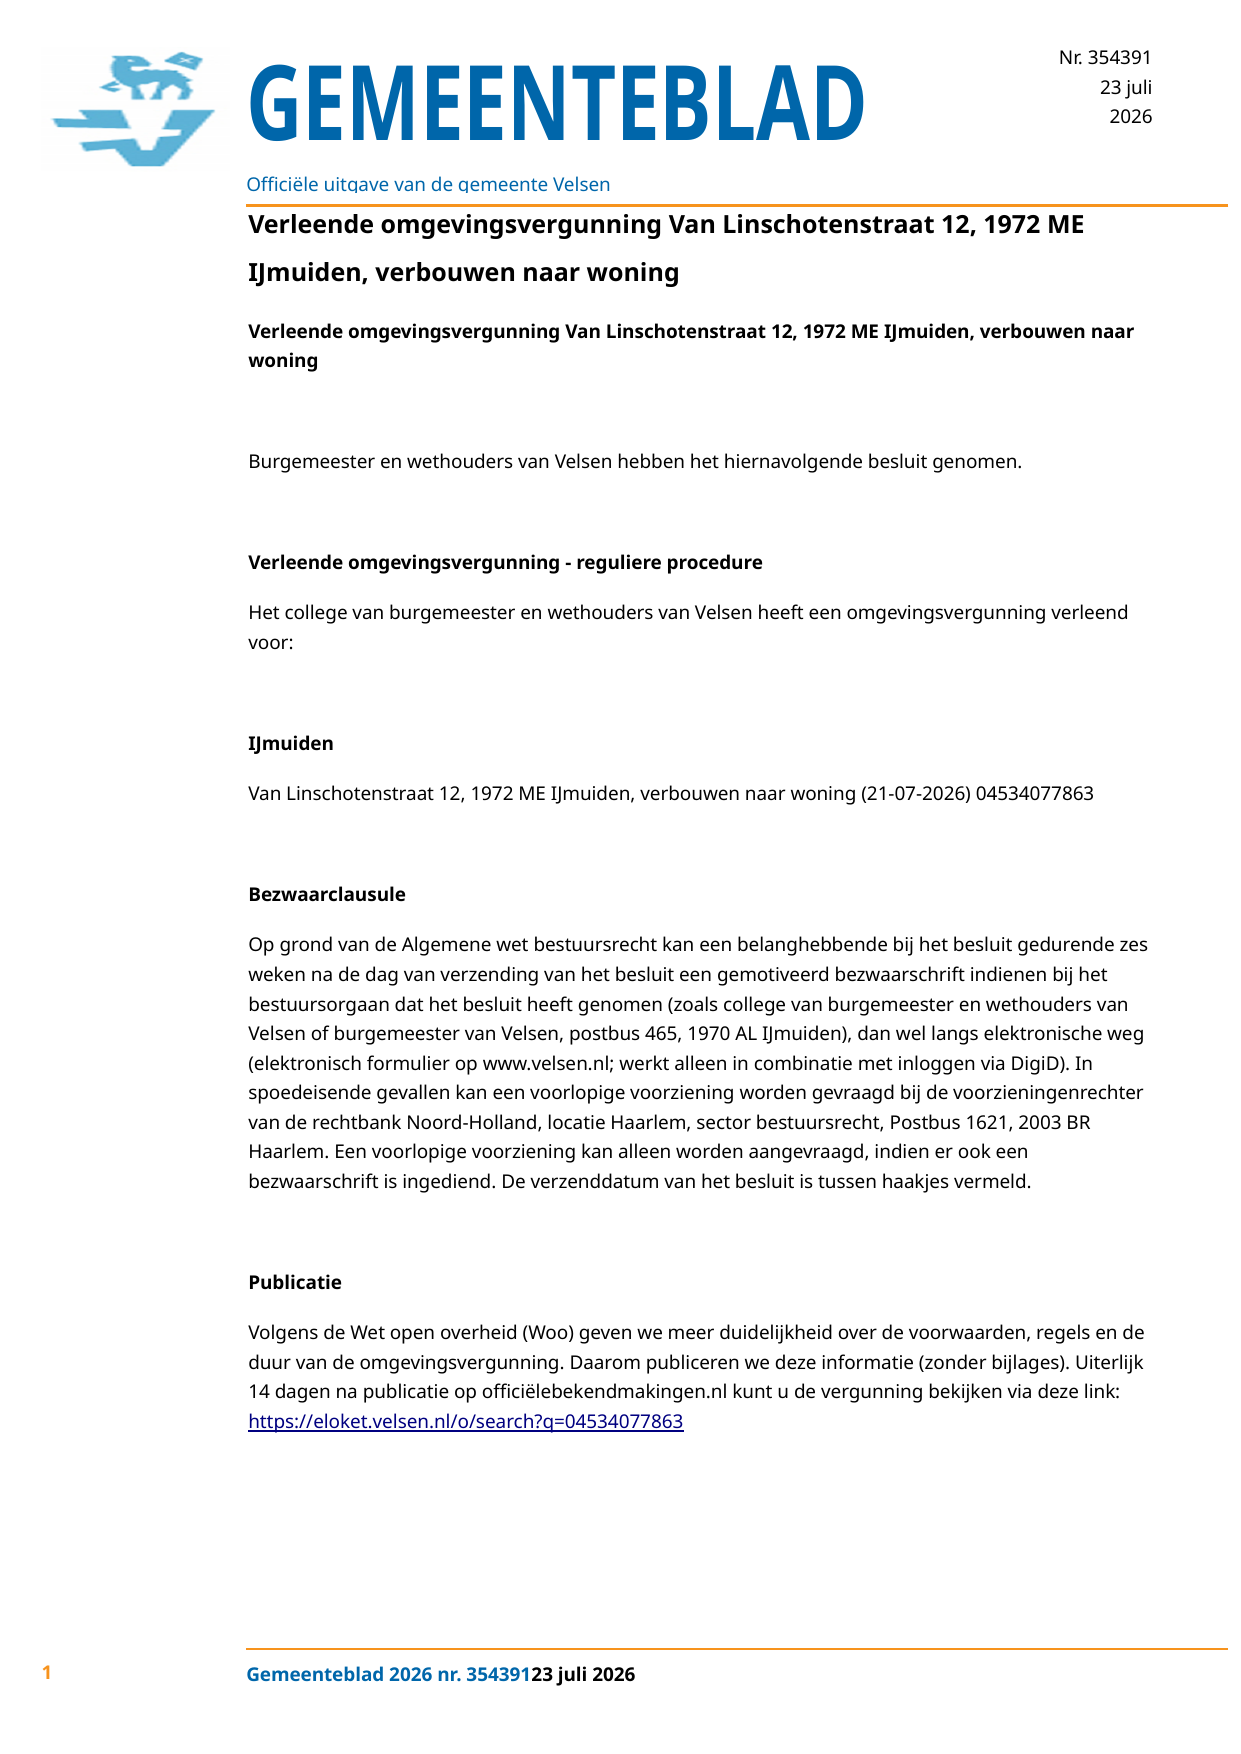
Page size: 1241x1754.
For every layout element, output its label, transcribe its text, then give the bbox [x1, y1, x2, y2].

text Het college van burgemeester en wethouders van Velsen heeft een omgevingsvergunning verleend voor: [248, 599, 1152, 655]
text Verleende omgevingsvergunning Van Linschotenstraat 12, 1972 ME IJmuiden, verbouwen naar woning [248, 207, 1152, 288]
text Volgens de Wet open overheid (Woo) geven we meer duidelijkheid over de voorwaarden, regels en de duur van de omgevingsvergunning. Daarom publiceren we deze informatie (zonder bijlages). Uiterlijk 14 dagen na publicatie op officiëlebekendmakingen.nl kunt u de vergunning bekijken via deze link: https://eloket.velsen.nl/o/search?q=04534077863 [248, 1319, 1152, 1434]
text IJmuiden [248, 730, 1152, 756]
picture [41, 47, 231, 172]
text Burgemeester en wethouders van Velsen hebben het hiernavolgende besluit genomen. [248, 448, 1152, 474]
text Van Linschotenstraat 12, 1972 ME IJmuiden, verbouwen naar woning (21-07-2026) 04534077863 [248, 780, 1152, 806]
text Op grond van de Algemene wet bestuursrecht kan een belanghebbende bij het besluit gedurende zes weken na de dag van verzending van het besluit een gemotiveerd bezwaarschrift indienen bij het bestuursorgaan dat het besluit heeft genomen (zoals college van burgemeester en wethouders van Velsen of burgemeester van Velsen, postbus 465, 1970 AL IJmuiden), dan wel langs elektronische weg (elektronisch formulier op www.velsen.nl; werkt alleen in combinatie met inloggen via DigiD). In spoedeisende gevallen kan een voorlopige voorziening worden gevraagd bij de voorzieningenrechter van de rechtbank Noord-Holland, locatie Haarlem, sector bestuursrecht, Postbus 1621, 2003 BR Haarlem. Een voorlopige voorziening kan alleen worden aangevraagd, indien er ook een bezwaarschrift is ingediend. De verzenddatum van het besluit is tussen haakjes vermeld. [248, 932, 1152, 1194]
text Verleende omgevingsvergunning Van Linschotenstraat 12, 1972 ME IJmuiden, verbouwen naar woning [248, 318, 1152, 373]
text Verleende omgevingsvergunning - reguliere procedure [248, 549, 1152, 575]
text Bezwaarclausule [248, 881, 1152, 907]
text Publicatie [248, 1269, 1152, 1295]
